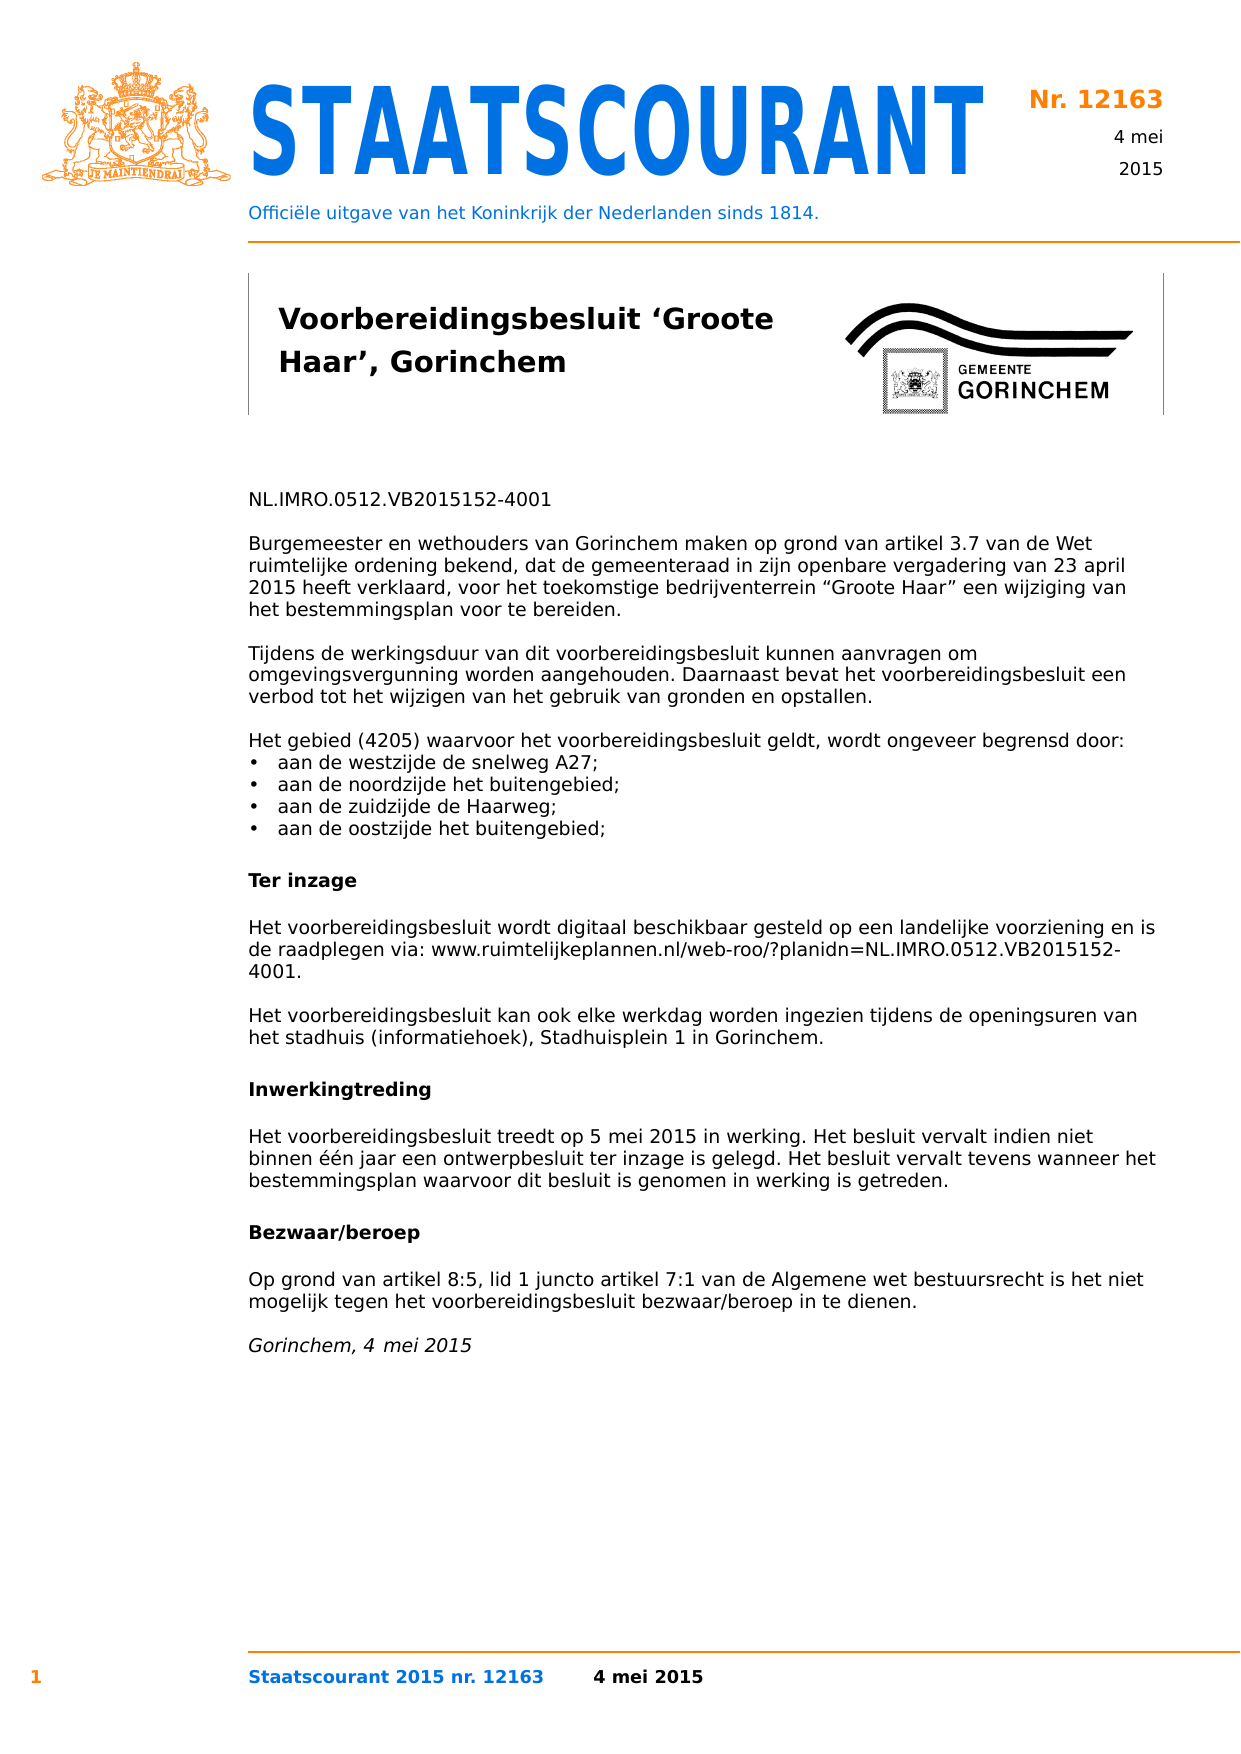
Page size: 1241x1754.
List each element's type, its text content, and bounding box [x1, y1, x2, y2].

table_cell 2015 [998, 153, 1240, 203]
text NL.IMRO.0512.VB2015152-4001 [248, 489, 1163, 511]
subtitle Ter inzage [248, 870, 1163, 892]
text • aan de zuidzijde de Haarweg; [248, 796, 1163, 818]
text Tijdens de werkingsduur van dit voorbereidingsbesluit kunnen aanvragen om omgevingsvergunning worden aangehouden. Daarnaast bevat het voorbereidingsbesluit een verbod tot het wijzigen van het gebruik van gronden en opstallen. [248, 642, 1163, 708]
subtitle Bezwaar/beroep [248, 1222, 1163, 1244]
text • aan de westzijde de snelweg A27; [248, 752, 1163, 774]
text • aan de noordzijde het buitengebied; [248, 774, 1163, 796]
subtitle Inwerkingtreding [248, 1079, 1163, 1101]
table_header [25, 62, 248, 241]
text Het gebied (4205) waarvoor het voorbereidingsbesluit geldt, wordt ongeveer begrensd door: [248, 730, 1163, 752]
text Het voorbereidingsbesluit treedt op 5 mei 2015 in werking. Het besluit vervalt indien niet binnen één jaar een ontwerpbesluit ter inzage is gelegd. Het besluit vervalt tevens wanneer het bestemmingsplan waarvoor dit besluit is genomen in werking is getreden. [248, 1126, 1163, 1192]
text Burgemeester en wethouders van Gorinchem maken op grond van artikel 3.7 van de Wet ruimtelijke ordening bekend, dat de gemeenteraad in zijn openbare vergadering van 23 april 2015 heeft verklaard, voor het toekomstige bedrijventerrein “Groote Haar” een wijziging van het bestemmingsplan voor te bereiden. [248, 533, 1163, 621]
table_cell 4 mei [998, 121, 1240, 153]
text Het voorbereidingsbesluit wordt digitaal beschikbaar gesteld op een landelijke voorziening en is de raadplegen via: www.ruimtelijkeplannen.nl/web-roo/?planidn=NL.IMRO.0512.VB2015152-4001. [248, 917, 1163, 983]
text Op grond van artikel 8:5, lid 1 juncto artikel 7:1 van de Algemene wet bestuursrecht is het niet mogelijk tegen het voorbereidingsbesluit bezwaar/beroep in te dienen. [248, 1269, 1163, 1313]
subtitle Voorbereidingsbesluit ‘Groote Haar’, Gorinchem [249, 273, 1163, 415]
table_header Nr. 12163 [998, 62, 1240, 121]
picture [844, 302, 1134, 415]
text Het voorbereidingsbesluit kan ook elke werkdag worden ingezien tijdens de openingsuren van het stadhuis (informatiehoek), Stadhuisplein 1 in Gorinchem. [248, 1005, 1163, 1049]
picture [41, 62, 231, 186]
table_cell Officiële uitgave van het Koninkrijk der Nederlanden sinds 1814. [248, 203, 1240, 241]
table_header STAATSCOURANT [248, 62, 998, 203]
text Gorinchem, 4 mei 2015 [248, 1334, 1163, 1357]
text • aan de oostzijde het buitengebied; [248, 818, 1163, 840]
